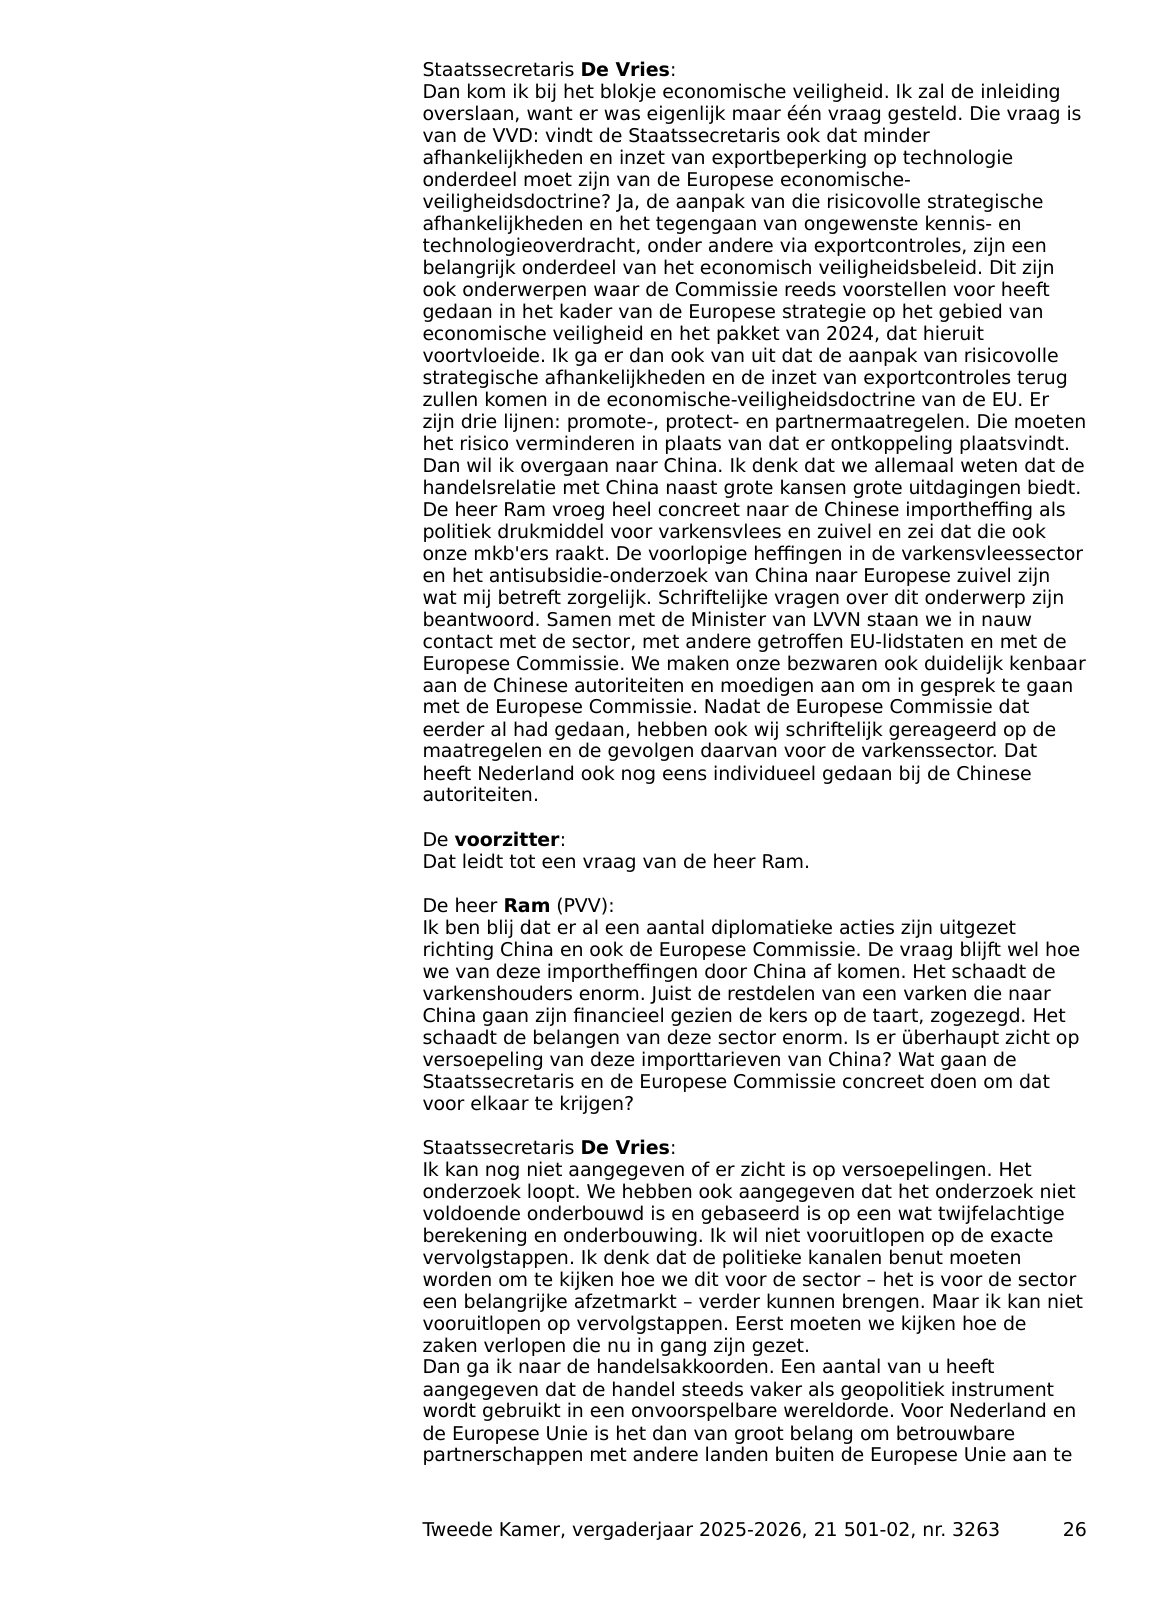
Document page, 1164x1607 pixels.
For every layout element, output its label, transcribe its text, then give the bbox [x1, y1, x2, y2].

text Dan wil ik overgaan naar China. Ik denk dat we allemaal weten dat de handelsrelatie met China naast grote kansen grote uitdagingen biedt. De heer Ram vroeg heel concreet naar de Chinese importheffing als politiek drukmiddel voor varkensvlees en zuivel en zei dat die ook onze mkb'ers raakt. De voorlopige heffingen in de varkensvleessector en het antisubsidie-onderzoek van China naar Europese zuivel zijn wat mij betreft zorgelijk. Schriftelijke vragen over dit onderwerp zijn beantwoord. Samen met de Minister van LVVN staan we in nauw contact met de sector, met andere getroffen EU-lidstaten en met de Europese Commissie. We maken onze bezwaren ook duidelijk kenbaar aan de Chinese autoriteiten en moedigen aan om in gesprek te gaan met de Europese Commissie. Nadat de Europese Commissie dat eerder al had gedaan, hebben ook wij schriftelijk gereageerd op de maatregelen en de gevolgen daarvan voor de varkenssector. Dat heeft Nederland ook nog eens individueel gedaan bij de Chinese autoriteiten. [422, 455, 1087, 806]
text De heer Ram (PVV): [422, 895, 1087, 917]
text De voorzitter: [422, 828, 1087, 851]
text Dan kom ik bij het blokje economische veiligheid. Ik zal de inleiding overslaan, want er was eigenlijk maar één vraag gesteld. Die vraag is van de VVD: vindt de Staatssecretaris ook dat minder afhankelijkheden en inzet van exportbeperking op technologie onderdeel moet zijn van de Europese economische-veiligheidsdoctrine? Ja, de aanpak van die risicovolle strategische afhankelijkheden en het tegengaan van ongewenste kennis- en technologieoverdracht, onder andere via exportcontroles, zijn een belangrijk onderdeel van het economisch veiligheidsbeleid. Dit zijn ook onderwerpen waar de Commissie reeds voorstellen voor heeft gedaan in het kader van de Europese strategie op het gebied van economische veiligheid en het pakket van 2024, dat hieruit voortvloeide. Ik ga er dan ook van uit dat de aanpak van risicovolle strategische afhankelijkheden en de inzet van exportcontroles terug zullen komen in de economische-veiligheidsdoctrine van de EU. Er zijn drie lijnen: promote-, protect- en partnermaatregelen. Die moeten het risico verminderen in plaats van dat er ontkoppeling plaatsvindt. [422, 81, 1087, 455]
text Ik ben blij dat er al een aantal diplomatieke acties zijn uitgezet richting China en ook de Europese Commissie. De vraag blijft wel hoe we van deze importheffingen door China af komen. Het schaadt de varkenshouders enorm. Juist de restdelen van een varken die naar China gaan zijn financieel gezien de kers op de taart, zogezegd. Het schaadt de belangen van deze sector enorm. Is er überhaupt zicht op versoepeling van deze importtarieven van China? Wat gaan de Staatssecretaris en de Europese Commissie concreet doen om dat voor elkaar te krijgen? [422, 917, 1087, 1114]
text Staatssecretaris De Vries: [422, 59, 1087, 81]
text Dat leidt tot een vraag van de heer Ram. [422, 851, 1087, 872]
text Ik kan nog niet aangegeven of er zicht is op versoepelingen. Het onderzoek loopt. We hebben ook aangegeven dat het onderzoek niet voldoende onderbouwd is en gebaseerd is op een wat twijfelachtige berekening en onderbouwing. Ik wil niet vooruitlopen op de exacte vervolgstappen. Ik denk dat de politieke kanalen benut moeten worden om te kijken hoe we dit voor de sector – het is voor de sector een belangrijke afzetmarkt – verder kunnen brengen. Maar ik kan niet vooruitlopen op vervolgstappen. Eerst moeten we kijken hoe de zaken verlopen die nu in gang zijn gezet. [422, 1159, 1087, 1356]
text Staatssecretaris De Vries: [422, 1137, 1087, 1159]
text Dan ga ik naar de handelsakkoorden. Een aantal van u heeft aangegeven dat de handel steeds vaker als geopolitiek instrument wordt gebruikt in een onvoorspelbare wereldorde. Voor Nederland en de Europese Unie is het dan van groot belang om betrouwbare partnerschappen met andere landen buiten de Europese Unie aan te [422, 1356, 1087, 1466]
